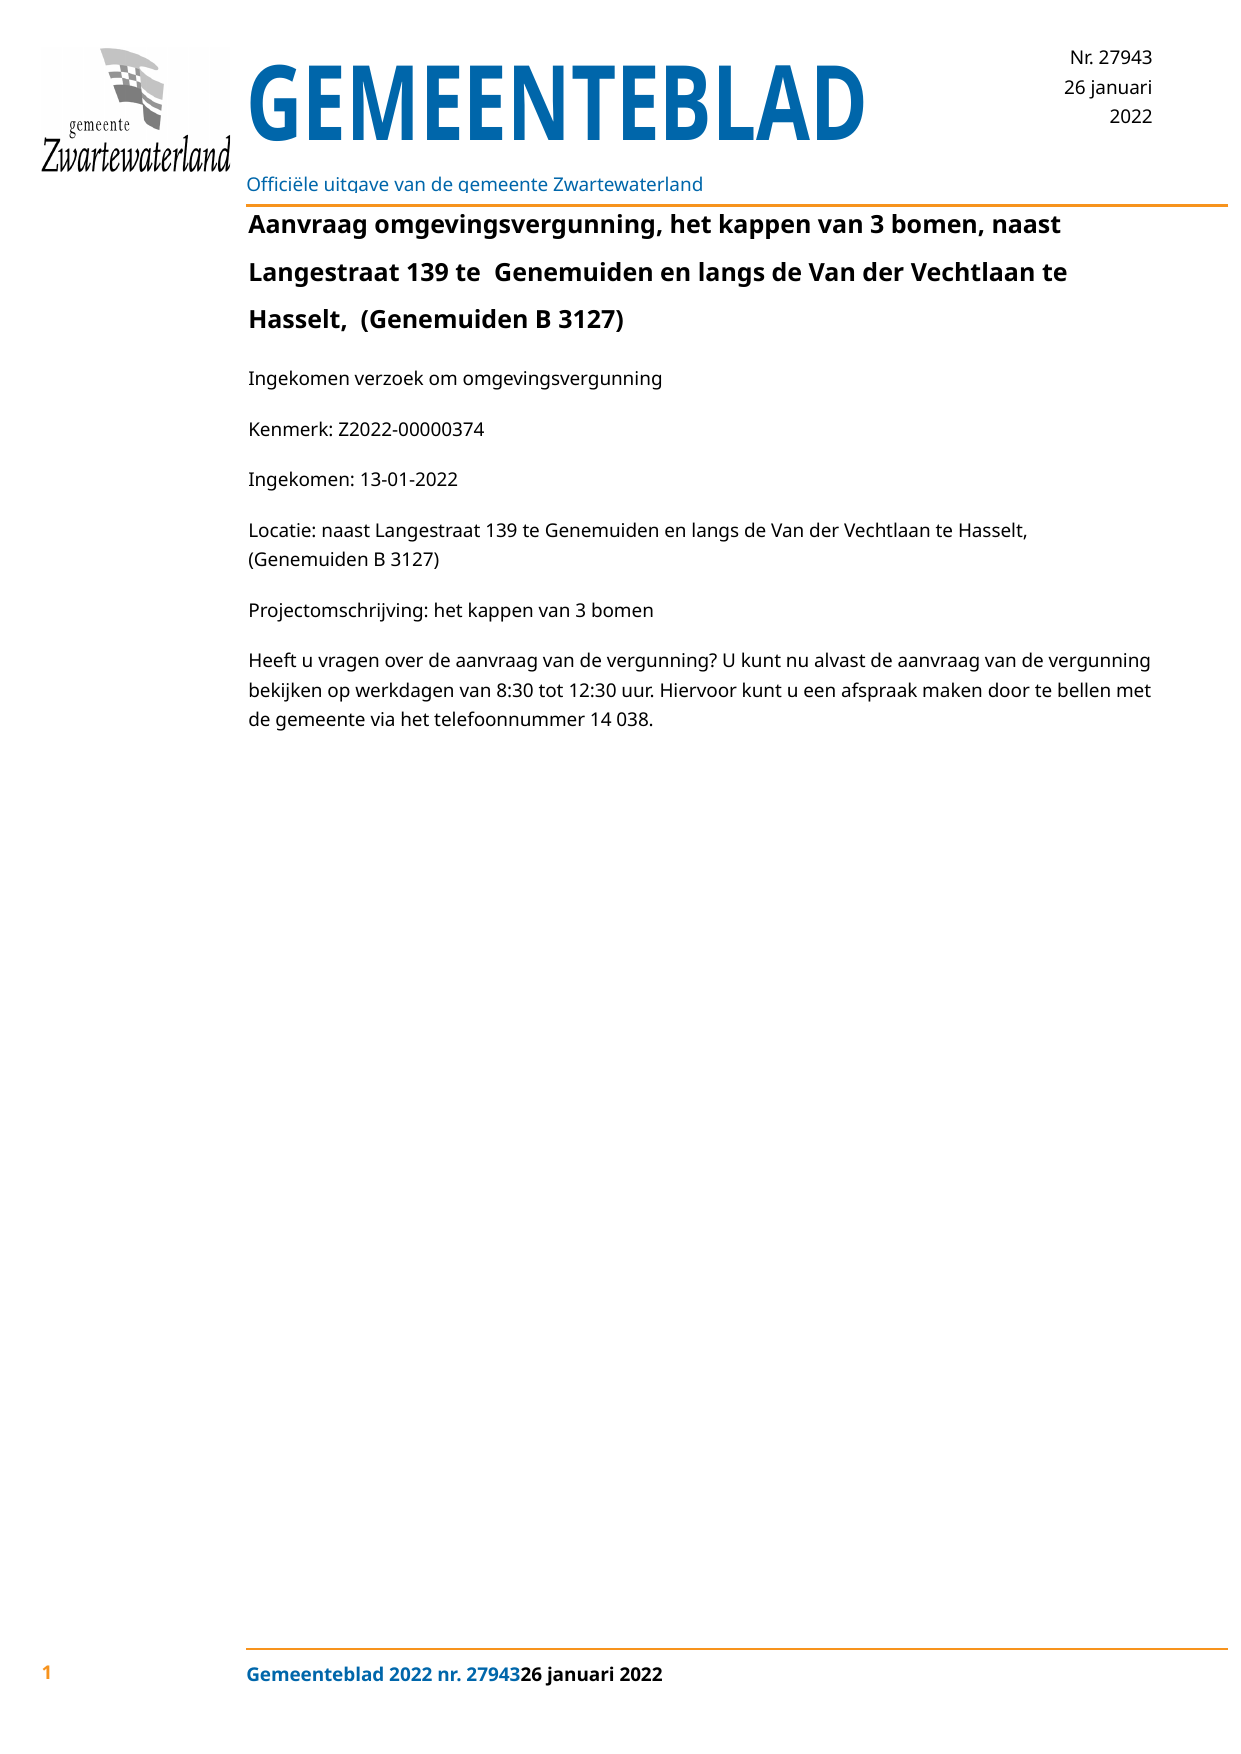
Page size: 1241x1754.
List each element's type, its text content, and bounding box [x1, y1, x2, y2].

text Locatie: naast Langestraat 139 te Genemuiden en langs de Van der Vechtlaan te Hasselt, (Genemuiden B 3127) [248, 517, 1152, 572]
text Ingekomen verzoek om omgevingsvergunning [248, 366, 1152, 391]
text Ingekomen: 13-01-2022 [248, 466, 1152, 492]
text Kenmerk: Z2022-00000374 [248, 416, 1152, 442]
text Aanvraag omgevingsvergunning, het kappen van 3 bomen, naast Langestraat 139 te Genemuiden en langs de Van der Vechtlaan te Hasselt, (Genemuiden B 3127) [248, 207, 1152, 336]
text Heeft u vragen over de aanvraag van de vergunning? U kunt nu alvast de aanvraag van de vergunning bekijken op werkdagen van 8:30 tot 12:30 uur. Hiervoor kunt u een afspraak maken door te bellen met de gemeente via het telefoonnummer 14 038. [248, 647, 1152, 732]
text Projectomschrijving: het kappen van 3 bomen [248, 597, 1152, 622]
picture [41, 47, 231, 172]
